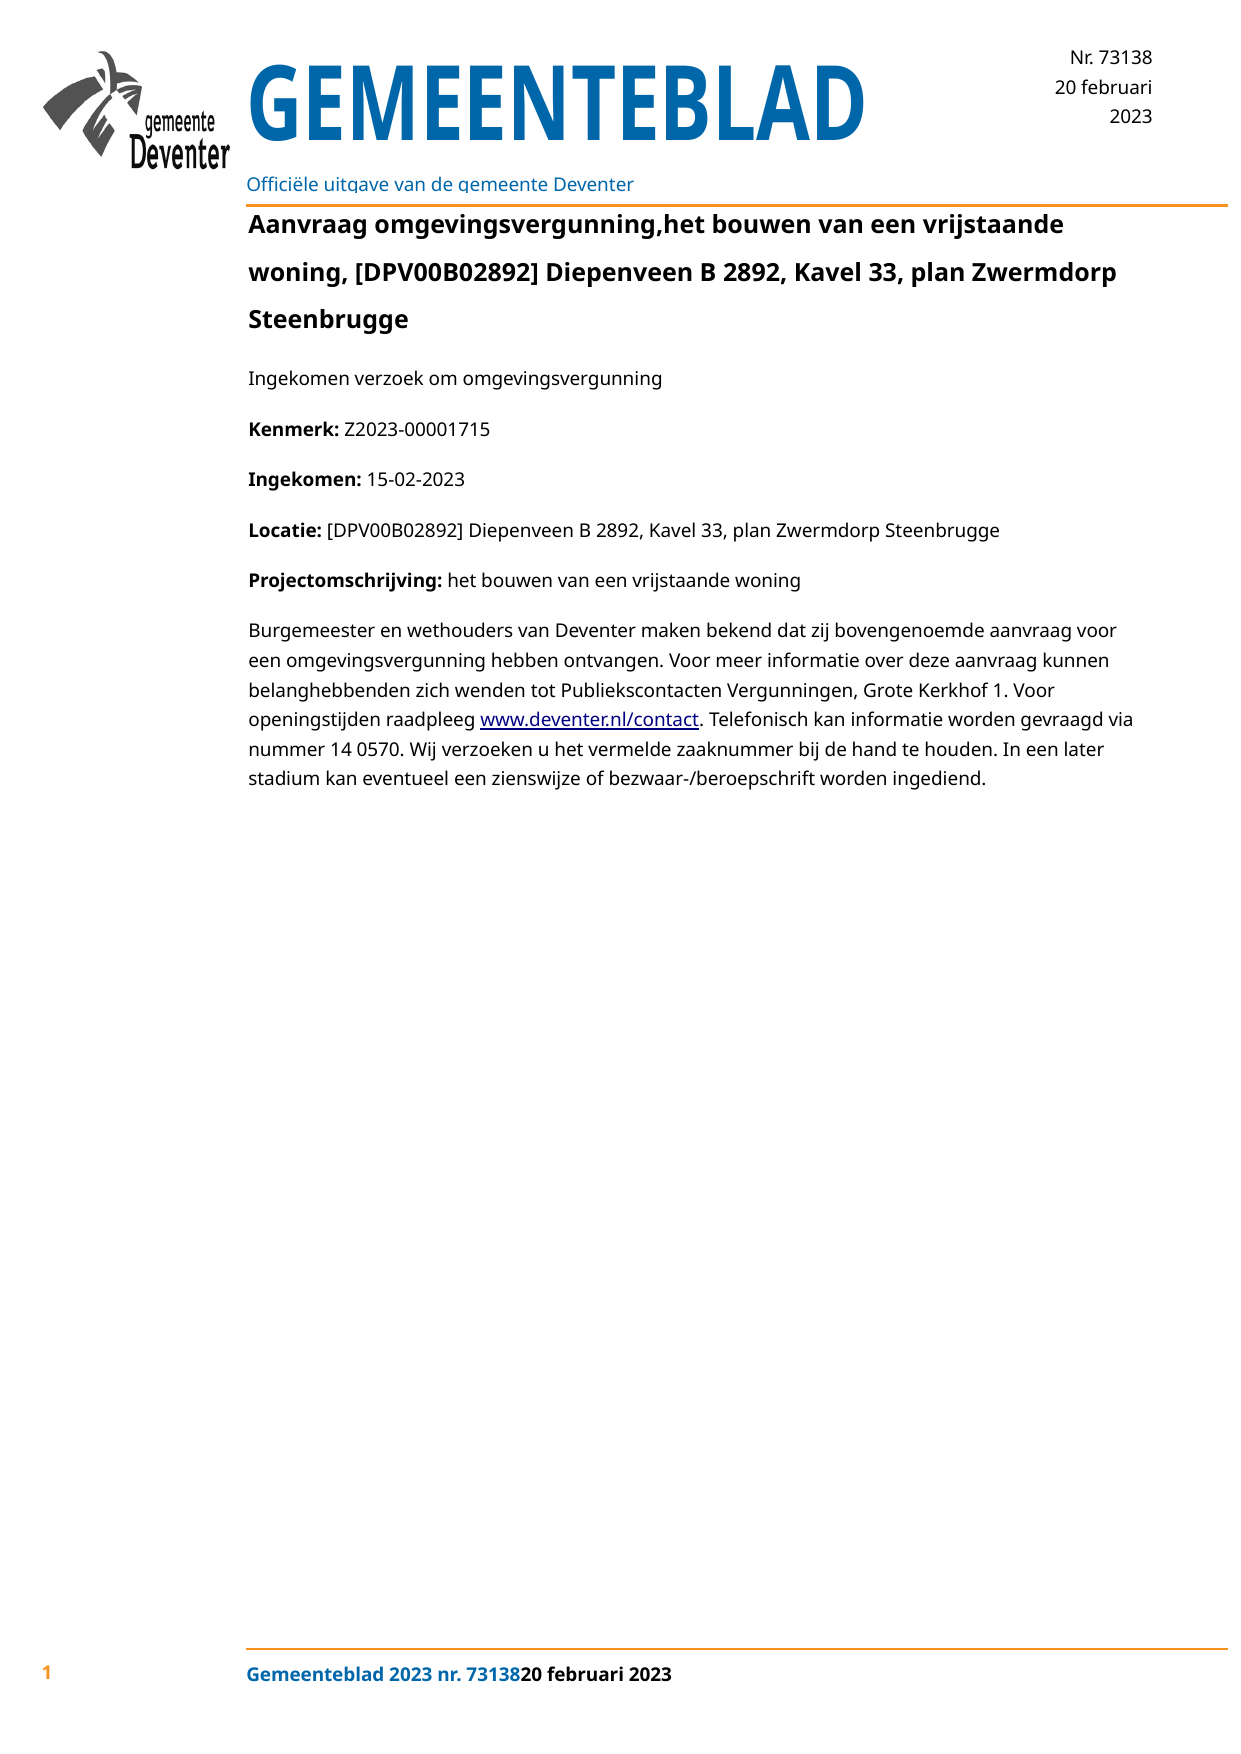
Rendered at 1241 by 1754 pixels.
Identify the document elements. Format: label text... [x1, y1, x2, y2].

text Kenmerk: Z2023-00001715 [248, 416, 1152, 442]
picture [41, 47, 231, 172]
text Ingekomen: 15-02-2023 [248, 466, 1152, 492]
text Locatie: [DPV00B02892] Diepenveen B 2892, Kavel 33, plan Zwermdorp Steenbrugge [248, 517, 1152, 542]
text Ingekomen verzoek om omgevingsvergunning [248, 366, 1152, 391]
text Burgemeester en wethouders van Deventer maken bekend dat zij bovengenoemde aanvraag voor een omgevingsvergunning hebben ontvangen. Voor meer informatie over deze aanvraag kunnen belanghebbenden zich wenden tot Publiekscontacten Vergunningen, Grote Kerkhof 1. Voor openingstijden raadpleeg www.deventer.nl/contact. Telefonisch kan informatie worden gevraagd via nummer 14 0570. Wij verzoeken u het vermelde zaaknummer bij de hand te houden. In een later stadium kan eventueel een zienswijze of bezwaar-/beroepschrift worden ingediend. [248, 618, 1152, 791]
text Projectomschrijving: het bouwen van een vrijstaande woning [248, 567, 1152, 593]
text Aanvraag omgevingsvergunning,het bouwen van een vrijstaande woning, [DPV00B02892] Diepenveen B 2892, Kavel 33, plan Zwermdorp Steenbrugge [248, 207, 1152, 336]
